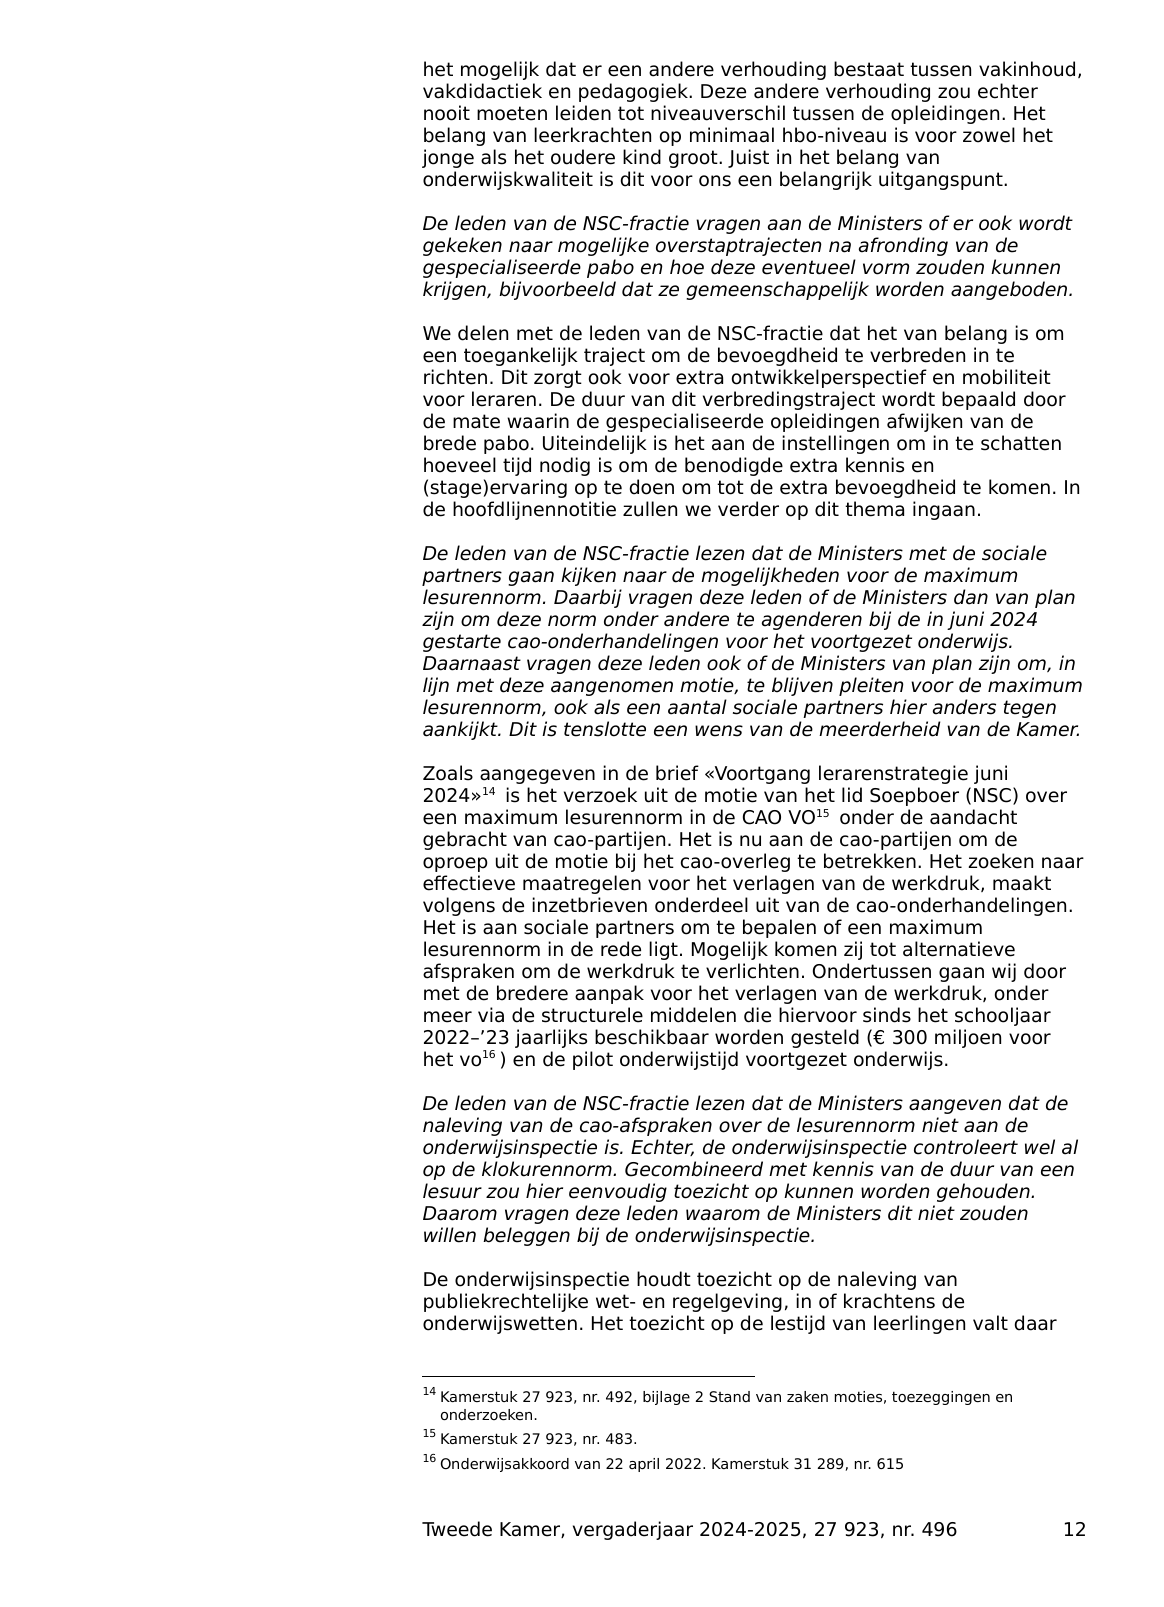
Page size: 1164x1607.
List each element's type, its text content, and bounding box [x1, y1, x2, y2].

text Onderwijsakkoord van 22 april 2022. Kamerstuk 31 289, nr. 615 [422, 1452, 1087, 1474]
text De leden van de NSC-fractie vragen aan de Ministers of er ook wordt gekeken naar mogelijke overstaptrajecten na afronding van de gespecialiseerde pabo en hoe deze eventueel vorm zouden kunnen krijgen, bijvoorbeeld dat ze gemeenschappelijk worden aangeboden. [422, 213, 1087, 301]
text het mogelijk dat er een andere verhouding bestaat tussen vakinhoud, vakdidactiek en pedagogiek. Deze andere verhouding zou echter nooit moeten leiden tot niveauverschil tussen de opleidingen. Het belang van leerkrachten op minimaal hbo-niveau is voor zowel het jonge als het oudere kind groot. Juist in het belang van onderwijskwaliteit is dit voor ons een belangrijk uitgangspunt. [422, 59, 1087, 191]
text We delen met de leden van de NSC-fractie dat het van belang is om een toegankelijk traject om de bevoegdheid te verbreden in te richten. Dit zorgt ook voor extra ontwikkelperspectief en mobiliteit voor leraren. De duur van dit verbredingstraject wordt bepaald door de mate waarin de gespecialiseerde opleidingen afwijken van de brede pabo. Uiteindelijk is het aan de instellingen om in te schatten hoeveel tijd nodig is om de benodigde extra kennis en (stage)ervaring op te doen om tot de extra bevoegdheid te komen. In de hoofdlijnennotitie zullen we verder op dit thema ingaan. [422, 323, 1087, 521]
text Zoals aangegeven in de brief «Voortgang lerarenstrategie juni 2024» is het verzoek uit de motie van het lid Soepboer (NSC) over een maximum lesurennorm in de CAO VO onder de aandacht gebracht van cao-partijen. Het is nu aan de cao-partijen om de oproep uit de motie bij het cao-overleg te betrekken. Het zoeken naar effectieve maatregelen voor het verlagen van de werkdruk, maakt volgens de inzetbrieven onderdeel uit van de cao-onderhandelingen. Het is aan sociale partners om te bepalen of een maximum lesurennorm in de rede ligt. Mogelijk komen zij tot alternatieve afspraken om de werkdruk te verlichten. Ondertussen gaan wij door met de bredere aanpak voor het verlagen van de werkdruk, onder meer via de structurele middelen die hiervoor sinds het schooljaar 2022–’23 jaarlijks beschikbaar worden gesteld (€ 300 miljoen voor het vo) en de pilot onderwijstijd voortgezet onderwijs. [422, 763, 1087, 1071]
text Kamerstuk 27 923, nr. 492, bijlage 2 Stand van zaken moties, toezeggingen en onderzoeken. [422, 1385, 1087, 1424]
text De leden van de NSC-fractie lezen dat de Ministers met de sociale partners gaan kijken naar de mogelijkheden voor de maximum lesurennorm. Daarbij vragen deze leden of de Ministers dan van plan zijn om deze norm onder andere te agenderen bij de in juni 2024 gestarte cao-onderhandelingen voor het voortgezet onderwijs. Daarnaast vragen deze leden ook of de Ministers van plan zijn om, in lijn met deze aangenomen motie, te blijven pleiten voor de maximum lesurennorm, ook als een aantal sociale partners hier anders tegen aankijkt. Dit is tenslotte een wens van de meerderheid van de Kamer. [422, 543, 1087, 741]
text Kamerstuk 27 923, nr. 483. [422, 1427, 1087, 1449]
text De onderwijsinspectie houdt toezicht op de naleving van publiekrechtelijke wet- en regelgeving, in of krachtens de onderwijswetten. Het toezicht op de lestijd van leerlingen valt daar [422, 1269, 1087, 1335]
text De leden van de NSC-fractie lezen dat de Ministers aangeven dat de naleving van de cao-afspraken over de lesurennorm niet aan de onderwijsinspectie is. Echter, de onderwijsinspectie controleert wel al op de klokurennorm. Gecombineerd met kennis van de duur van een lesuur zou hier eenvoudig toezicht op kunnen worden gehouden. Daarom vragen deze leden waarom de Ministers dit niet zouden willen beleggen bij de onderwijsinspectie. [422, 1093, 1087, 1247]
